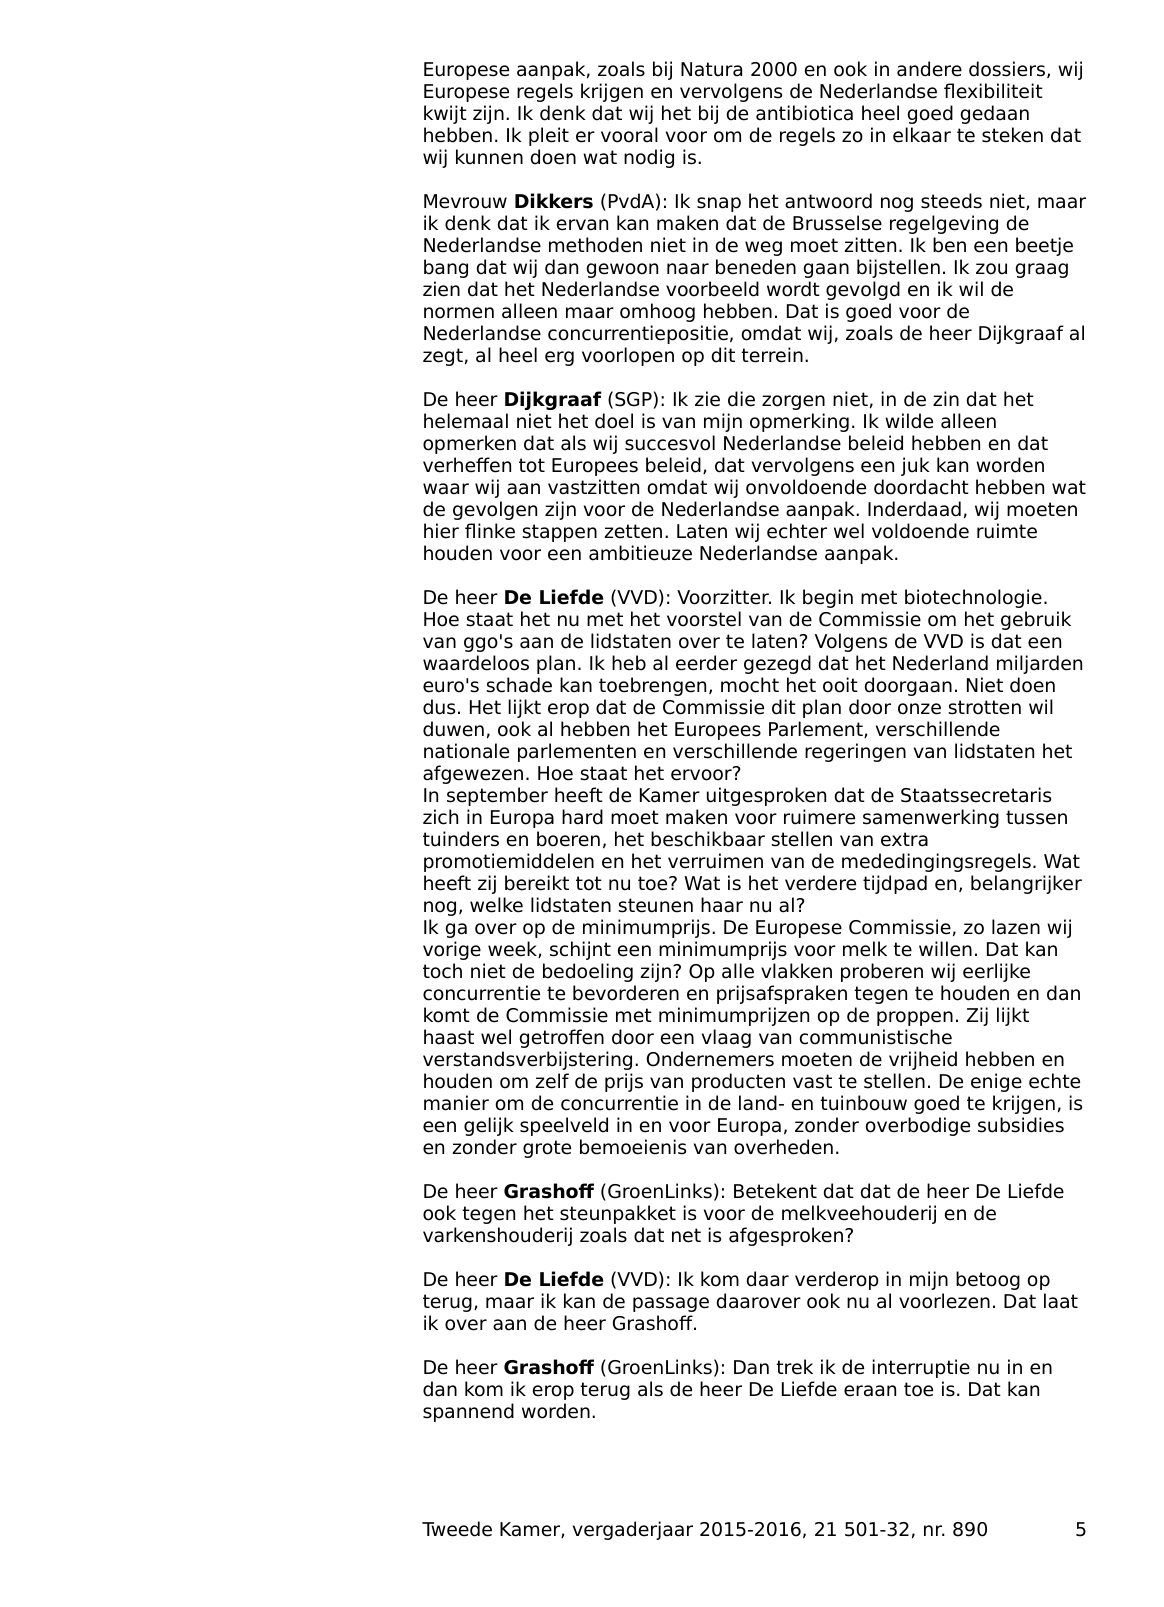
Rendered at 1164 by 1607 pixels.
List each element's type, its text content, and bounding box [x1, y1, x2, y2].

text De heer De Liefde (VVD): Voorzitter. Ik begin met biotechnologie. Hoe staat het nu met het voorstel van de Commissie om het gebruik van ggo's aan de lidstaten over te laten? Volgens de VVD is dat een waardeloos plan. Ik heb al eerder gezegd dat het Nederland miljarden euro's schade kan toebrengen, mocht het ooit doorgaan. Niet doen dus. Het lijkt erop dat de Commissie dit plan door onze strotten wil duwen, ook al hebben het Europees Parlement, verschillende nationale parlementen en verschillende regeringen van lidstaten het afgewezen. Hoe staat het ervoor? [422, 587, 1087, 785]
text De heer Grashoff (GroenLinks): Betekent dat dat de heer De Liefde ook tegen het steunpakket is voor de melkveehouderij en de varkenshouderij zoals dat net is afgesproken? [422, 1181, 1087, 1247]
text Mevrouw Dikkers (PvdA): Ik snap het antwoord nog steeds niet, maar ik denk dat ik ervan kan maken dat de Brusselse regelgeving de Nederlandse methoden niet in de weg moet zitten. Ik ben een beetje bang dat wij dan gewoon naar beneden gaan bijstellen. Ik zou graag zien dat het Nederlandse voorbeeld wordt gevolgd en ik wil de normen alleen maar omhoog hebben. Dat is goed voor de Nederlandse concurrentiepositie, omdat wij, zoals de heer Dijkgraaf al zegt, al heel erg voorlopen op dit terrein. [422, 191, 1087, 367]
text In september heeft de Kamer uitgesproken dat de Staatssecretaris zich in Europa hard moet maken voor ruimere samenwerking tussen tuinders en boeren, het beschikbaar stellen van extra promotiemiddelen en het verruimen van de mededingingsregels. Wat heeft zij bereikt tot nu toe? Wat is het verdere tijdpad en, belangrijker nog, welke lidstaten steunen haar nu al? [422, 785, 1087, 917]
text Ik ga over op de minimumprijs. De Europese Commissie, zo lazen wij vorige week, schijnt een minimumprijs voor melk te willen. Dat kan toch niet de bedoeling zijn? Op alle vlakken proberen wij eerlijke concurrentie te bevorderen en prijsafspraken tegen te houden en dan komt de Commissie met minimumprijzen op de proppen. Zij lijkt haast wel getroffen door een vlaag van communistische verstandsverbijstering. Ondernemers moeten de vrijheid hebben en houden om zelf de prijs van producten vast te stellen. De enige echte manier om de concurrentie in de land- en tuinbouw goed te krijgen, is een gelijk speelveld in en voor Europa, zonder overbodige subsidies en zonder grote bemoeienis van overheden. [422, 917, 1087, 1159]
text De heer De Liefde (VVD): Ik kom daar verderop in mijn betoog op terug, maar ik kan de passage daarover ook nu al voorlezen. Dat laat ik over aan de heer Grashoff. [422, 1269, 1087, 1335]
text De heer Grashoff (GroenLinks): Dan trek ik de interruptie nu in en dan kom ik erop terug als de heer De Liefde eraan toe is. Dat kan spannend worden. [422, 1357, 1087, 1423]
text De heer Dijkgraaf (SGP): Ik zie die zorgen niet, in de zin dat het helemaal niet het doel is van mijn opmerking. Ik wilde alleen opmerken dat als wij succesvol Nederlandse beleid hebben en dat verheffen tot Europees beleid, dat vervolgens een juk kan worden waar wij aan vastzitten omdat wij onvoldoende doordacht hebben wat de gevolgen zijn voor de Nederlandse aanpak. Inderdaad, wij moeten hier flinke stappen zetten. Laten wij echter wel voldoende ruimte houden voor een ambitieuze Nederlandse aanpak. [422, 389, 1087, 565]
text Europese aanpak, zoals bij Natura 2000 en ook in andere dossiers, wij Europese regels krijgen en vervolgens de Nederlandse flexibiliteit kwijt zijn. Ik denk dat wij het bij de antibiotica heel goed gedaan hebben. Ik pleit er vooral voor om de regels zo in elkaar te steken dat wij kunnen doen wat nodig is. [422, 59, 1087, 169]
